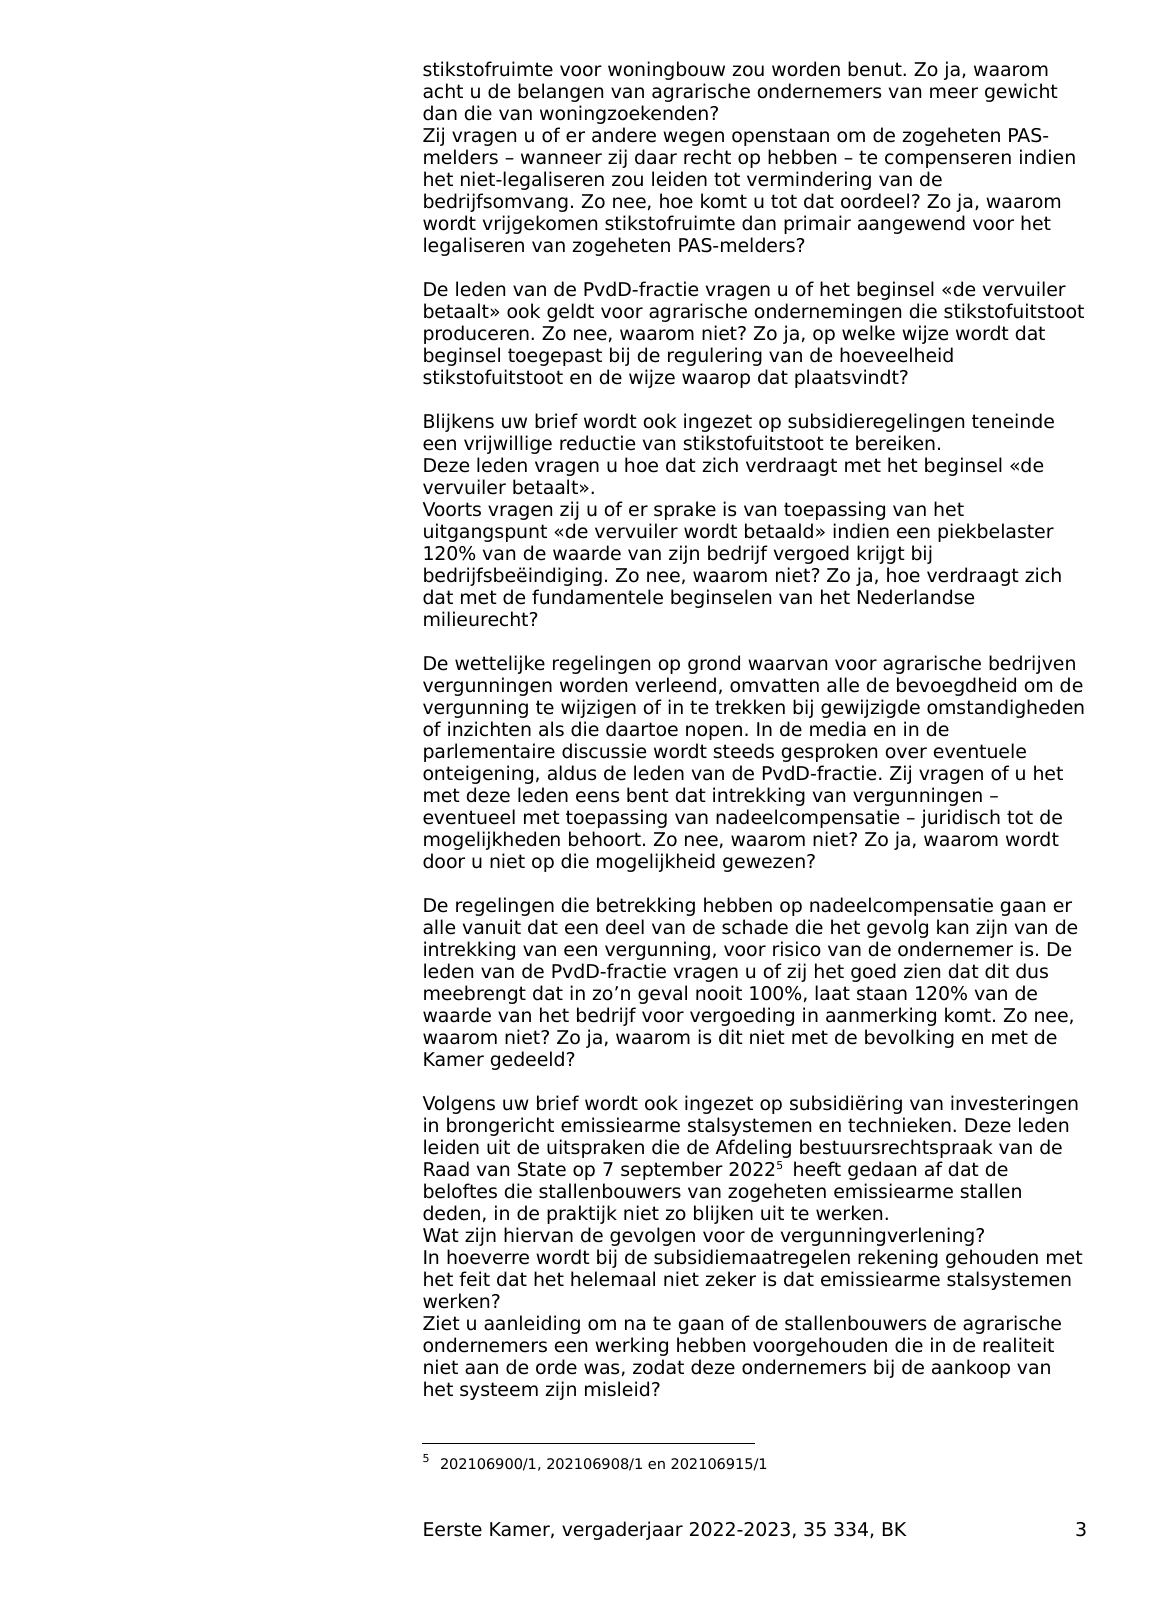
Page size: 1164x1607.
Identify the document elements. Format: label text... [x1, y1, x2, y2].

text Volgens uw brief wordt ook ingezet op subsidiëring van investeringen in brongericht emissiearme stalsystemen en technieken. Deze leden leiden uit de uitspraken die de Afdeling bestuursrechtspraak van de Raad van State op 7 september 2022 heeft gedaan af dat de beloftes die stallenbouwers van zogeheten emissiearme stallen deden, in de praktijk niet zo blijken uit te werken. [422, 1093, 1087, 1225]
text Wat zijn hiervan de gevolgen voor de vergunningverlening? [422, 1225, 1087, 1247]
text De leden van de PvdD-fractie vragen u of het beginsel «de vervuiler betaalt» ook geldt voor agrarische ondernemingen die stikstofuitstoot produceren. Zo nee, waarom niet? Zo ja, op welke wijze wordt dat beginsel toegepast bij de regulering van de hoeveelheid stikstofuitstoot en de wijze waarop dat plaatsvindt? [422, 279, 1087, 389]
text Ziet u aanleiding om na te gaan of de stallenbouwers de agrarische ondernemers een werking hebben voorgehouden die in de realiteit niet aan de orde was, zodat deze ondernemers bij de aankoop van het systeem zijn misleid? [422, 1313, 1087, 1401]
text stikstofruimte voor woningbouw zou worden benut. Zo ja, waarom acht u de belangen van agrarische ondernemers van meer gewicht dan die van woningzoekenden? [422, 59, 1087, 125]
text De wettelijke regelingen op grond waarvan voor agrarische bedrijven vergunningen worden verleend, omvatten alle de bevoegdheid om de vergunning te wijzigen of in te trekken bij gewijzigde omstandigheden of inzichten als die daartoe nopen. In de media en in de parlementaire discussie wordt steeds gesproken over eventuele onteigening, aldus de leden van de PvdD-fractie. Zij vragen of u het met deze leden eens bent dat intrekking van vergunningen – eventueel met toepassing van nadeelcompensatie – juridisch tot de mogelijkheden behoort. Zo nee, waarom niet? Zo ja, waarom wordt door u niet op die mogelijkheid gewezen? [422, 653, 1087, 873]
text De regelingen die betrekking hebben op nadeelcompensatie gaan er alle vanuit dat een deel van de schade die het gevolg kan zijn van de intrekking van een vergunning, voor risico van de ondernemer is. De leden van de PvdD-fractie vragen u of zij het goed zien dat dit dus meebrengt dat in zo’n geval nooit 100%, laat staan 120% van de waarde van het bedrijf voor vergoeding in aanmerking komt. Zo nee, waarom niet? Zo ja, waarom is dit niet met de bevolking en met de Kamer gedeeld? [422, 895, 1087, 1071]
text 202106900/1, 202106908/1 en 202106915/1 [422, 1452, 1087, 1474]
text In hoeverre wordt bij de subsidiemaatregelen rekening gehouden met het feit dat het helemaal niet zeker is dat emissiearme stalsystemen werken? [422, 1247, 1087, 1313]
text Blijkens uw brief wordt ook ingezet op subsidieregelingen teneinde een vrijwillige reductie van stikstofuitstoot te bereiken. [422, 411, 1087, 455]
text Zij vragen u of er andere wegen openstaan om de zogeheten PAS-melders – wanneer zij daar recht op hebben – te compenseren indien het niet-legaliseren zou leiden tot vermindering van de bedrijfsomvang. Zo nee, hoe komt u tot dat oordeel? Zo ja, waarom wordt vrijgekomen stikstofruimte dan primair aangewend voor het legaliseren van zogeheten PAS-melders? [422, 125, 1087, 257]
text Voorts vragen zij u of er sprake is van toepassing van het uitgangspunt «de vervuiler wordt betaald» indien een piekbelaster 120% van de waarde van zijn bedrijf vergoed krijgt bij bedrijfsbeëindiging. Zo nee, waarom niet? Zo ja, hoe verdraagt zich dat met de fundamentele beginselen van het Nederlandse milieurecht? [422, 499, 1087, 631]
text Deze leden vragen u hoe dat zich verdraagt met het beginsel «de vervuiler betaalt». [422, 455, 1087, 499]
